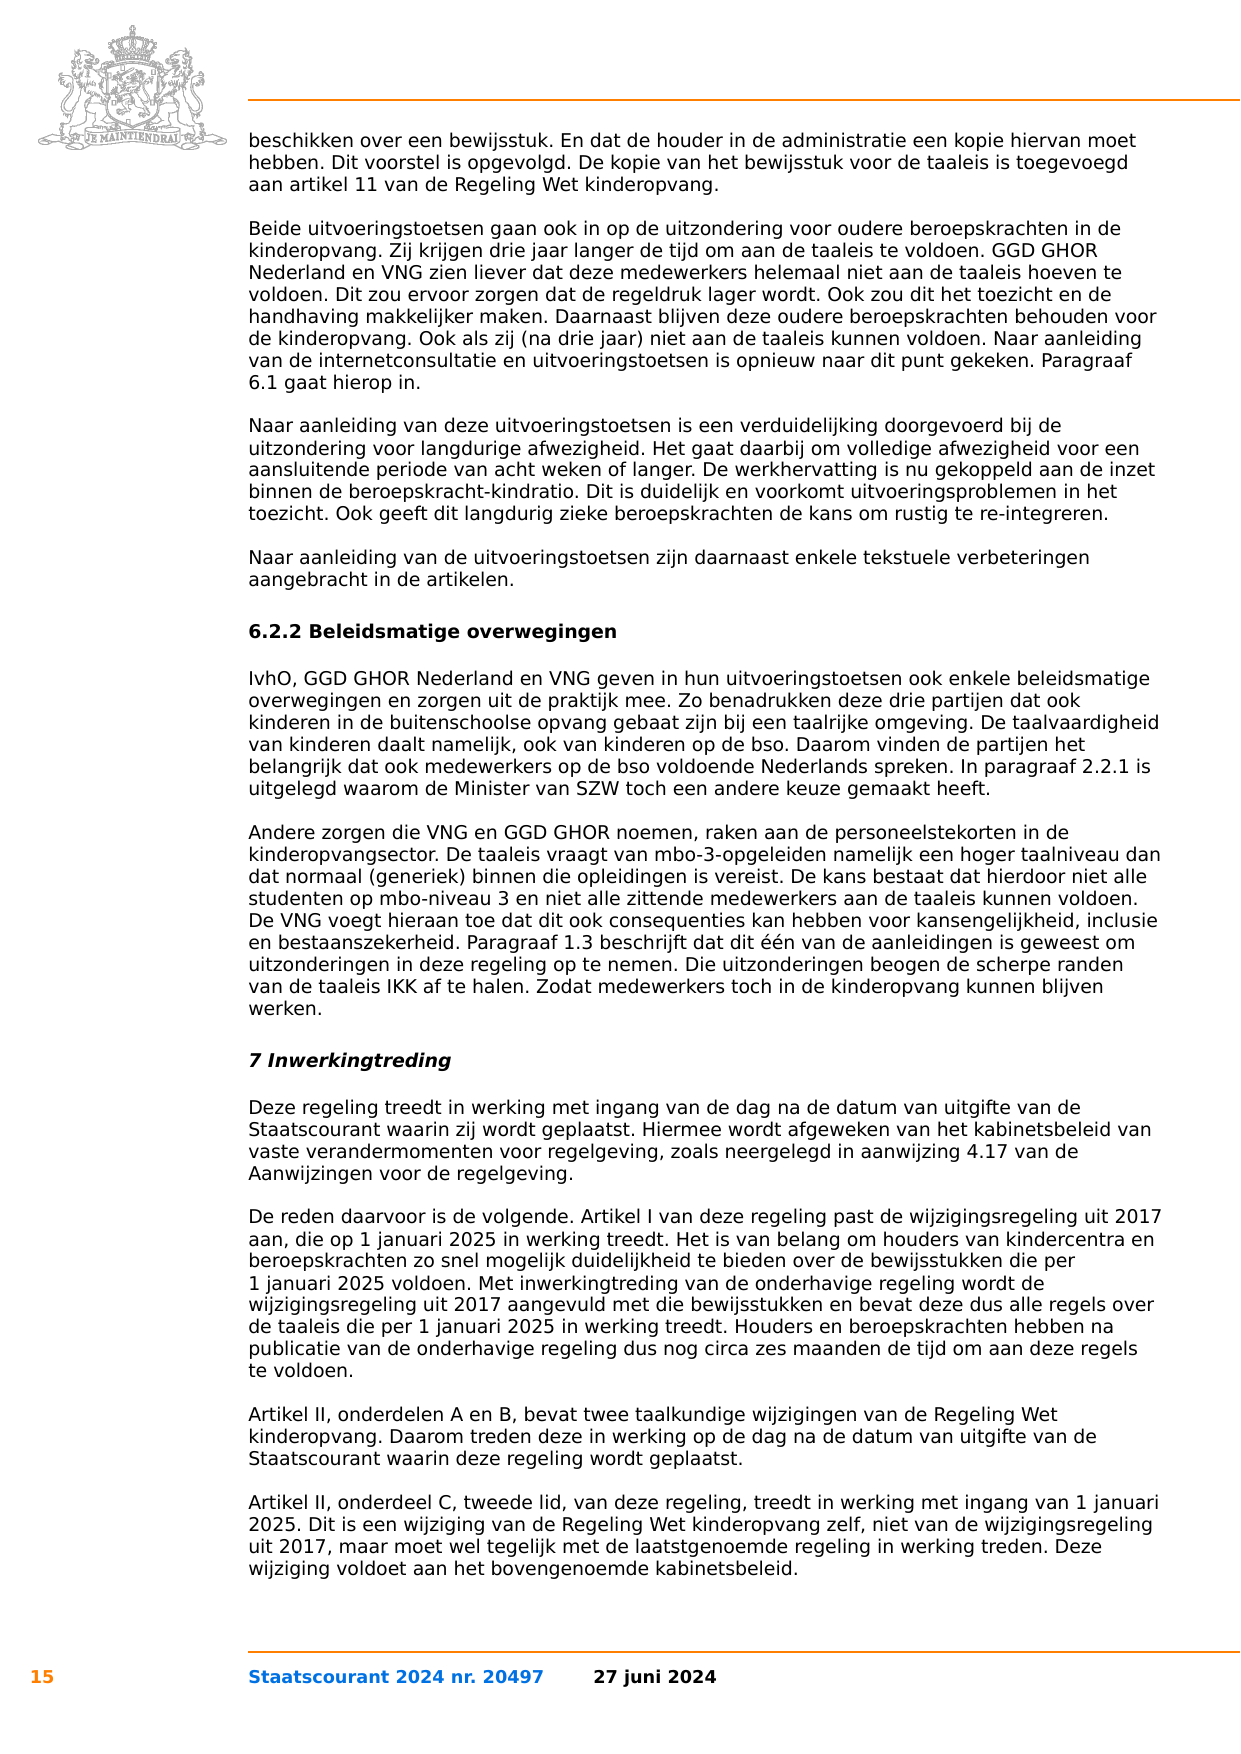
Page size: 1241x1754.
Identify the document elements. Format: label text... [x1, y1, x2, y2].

text Deze regeling treedt in werking met ingang van de dag na de datum van uitgifte van de Staatscourant waarin zij wordt geplaatst. Hiermee wordt afgeweken van het kabinetsbeleid van vaste verandermomenten voor regelgeving, zoals neergelegd in aanwijzing 4.17 van de Aanwijzingen voor de regelgeving. [248, 1097, 1163, 1184]
text beschikken over een bewijsstuk. En dat de houder in de administratie een kopie hiervan moet hebben. Dit voorstel is opgevolgd. De kopie van het bewijsstuk voor de taaleis is toegevoegd aan artikel 11 van de Regeling Wet kinderopvang. [248, 130, 1163, 196]
text Artikel II, onderdeel C, tweede lid, van deze regeling, treedt in werking met ingang van 1 januari 2025. Dit is een wijziging van de Regeling Wet kinderopvang zelf, niet van de wijzigingsregeling uit 2017, maar moet wel tegelijk met de laatstgenoemde regeling in werking treden. Deze wijziging voldoet aan het bovengenoemde kabinetsbeleid. [248, 1492, 1163, 1580]
subtitle 7 Inwerkingtreding [248, 1050, 1163, 1072]
text De reden daarvoor is de volgende. Artikel I van deze regeling past de wijzigingsregeling uit 2017 aan, die op 1 januari 2025 in werking treedt. Het is van belang om houders van kindercentra en beroepskrachten zo snel mogelijk duidelijkheid te bieden over de bewijsstukken die per 1 januari 2025 voldoen. Met inwerkingtreding van de onderhavige regeling wordt de wijzigingsregeling uit 2017 aangevuld met die bewijsstukken en bevat deze dus alle regels over de taaleis die per 1 januari 2025 in werking treedt. Houders en beroepskrachten hebben na publicatie van de onderhavige regeling dus nog circa zes maanden de tijd om aan deze regels te voldoen. [248, 1206, 1163, 1382]
picture [38, 25, 227, 150]
text Andere zorgen die VNG en GGD GHOR noemen, raken aan de personeelstekorten in de kinderopvangsector. De taaleis vraagt van mbo-3-opgeleiden namelijk een hoger taalniveau dan dat normaal (generiek) binnen die opleidingen is vereist. De kans bestaat dat hierdoor niet alle studenten op mbo-niveau 3 en niet alle zittende medewerkers aan de taaleis kunnen voldoen. De VNG voegt hieraan toe dat dit ook consequenties kan hebben voor kansengelijkheid, inclusie en bestaanszekerheid. Paragraaf 1.3 beschrijft dat dit één van de aanleidingen is geweest om uitzonderingen in deze regeling op te nemen. Die uitzonderingen beogen de scherpe randen van de taaleis IKK af te halen. Zodat medewerkers toch in de kinderopvang kunnen blijven werken. [248, 822, 1163, 1020]
text Artikel II, onderdelen A en B, bevat twee taalkundige wijzigingen van de Regeling Wet kinderopvang. Daarom treden deze in werking op de dag na de datum van uitgifte van de Staatscourant waarin deze regeling wordt geplaatst. [248, 1404, 1163, 1470]
text Naar aanleiding van deze uitvoeringstoetsen is een verduidelijking doorgevoerd bij de uitzondering voor langdurige afwezigheid. Het gaat daarbij om volledige afwezigheid voor een aansluitende periode van acht weken of langer. De werkhervatting is nu gekoppeld aan de inzet binnen de beroepskracht-kindratio. Dit is duidelijk en voorkomt uitvoeringsproblemen in het toezicht. Ook geeft dit langdurig zieke beroepskrachten de kans om rustig te re-integreren. [248, 415, 1163, 525]
subtitle 6.2.2 Beleidsmatige overwegingen [248, 621, 1163, 643]
text Naar aanleiding van de uitvoeringstoetsen zijn daarnaast enkele tekstuele verbeteringen aangebracht in de artikelen. [248, 547, 1163, 591]
text IvhO, GGD GHOR Nederland en VNG geven in hun uitvoeringstoetsen ook enkele beleidsmatige overwegingen en zorgen uit de praktijk mee. Zo benadrukken deze drie partijen dat ook kinderen in de buitenschoolse opvang gebaat zijn bij een taalrijke omgeving. De taalvaardigheid van kinderen daalt namelijk, ook van kinderen op de bso. Daarom vinden de partijen het belangrijk dat ook medewerkers op de bso voldoende Nederlands spreken. In paragraaf 2.2.1 is uitgelegd waarom de Minister van SZW toch een andere keuze gemaakt heeft. [248, 668, 1163, 800]
text Beide uitvoeringstoetsen gaan ook in op de uitzondering voor oudere beroepskrachten in de kinderopvang. Zij krijgen drie jaar langer de tijd om aan de taaleis te voldoen. GGD GHOR Nederland en VNG zien liever dat deze medewerkers helemaal niet aan de taaleis hoeven te voldoen. Dit zou ervoor zorgen dat de regeldruk lager wordt. Ook zou dit het toezicht en de handhaving makkelijker maken. Daarnaast blijven deze oudere beroepskrachten behouden voor de kinderopvang. Ook als zij (na drie jaar) niet aan de taaleis kunnen voldoen. Naar aanleiding van de internetconsultatie en uitvoeringstoetsen is opnieuw naar dit punt gekeken. Paragraaf 6.1 gaat hierop in. [248, 218, 1163, 393]
